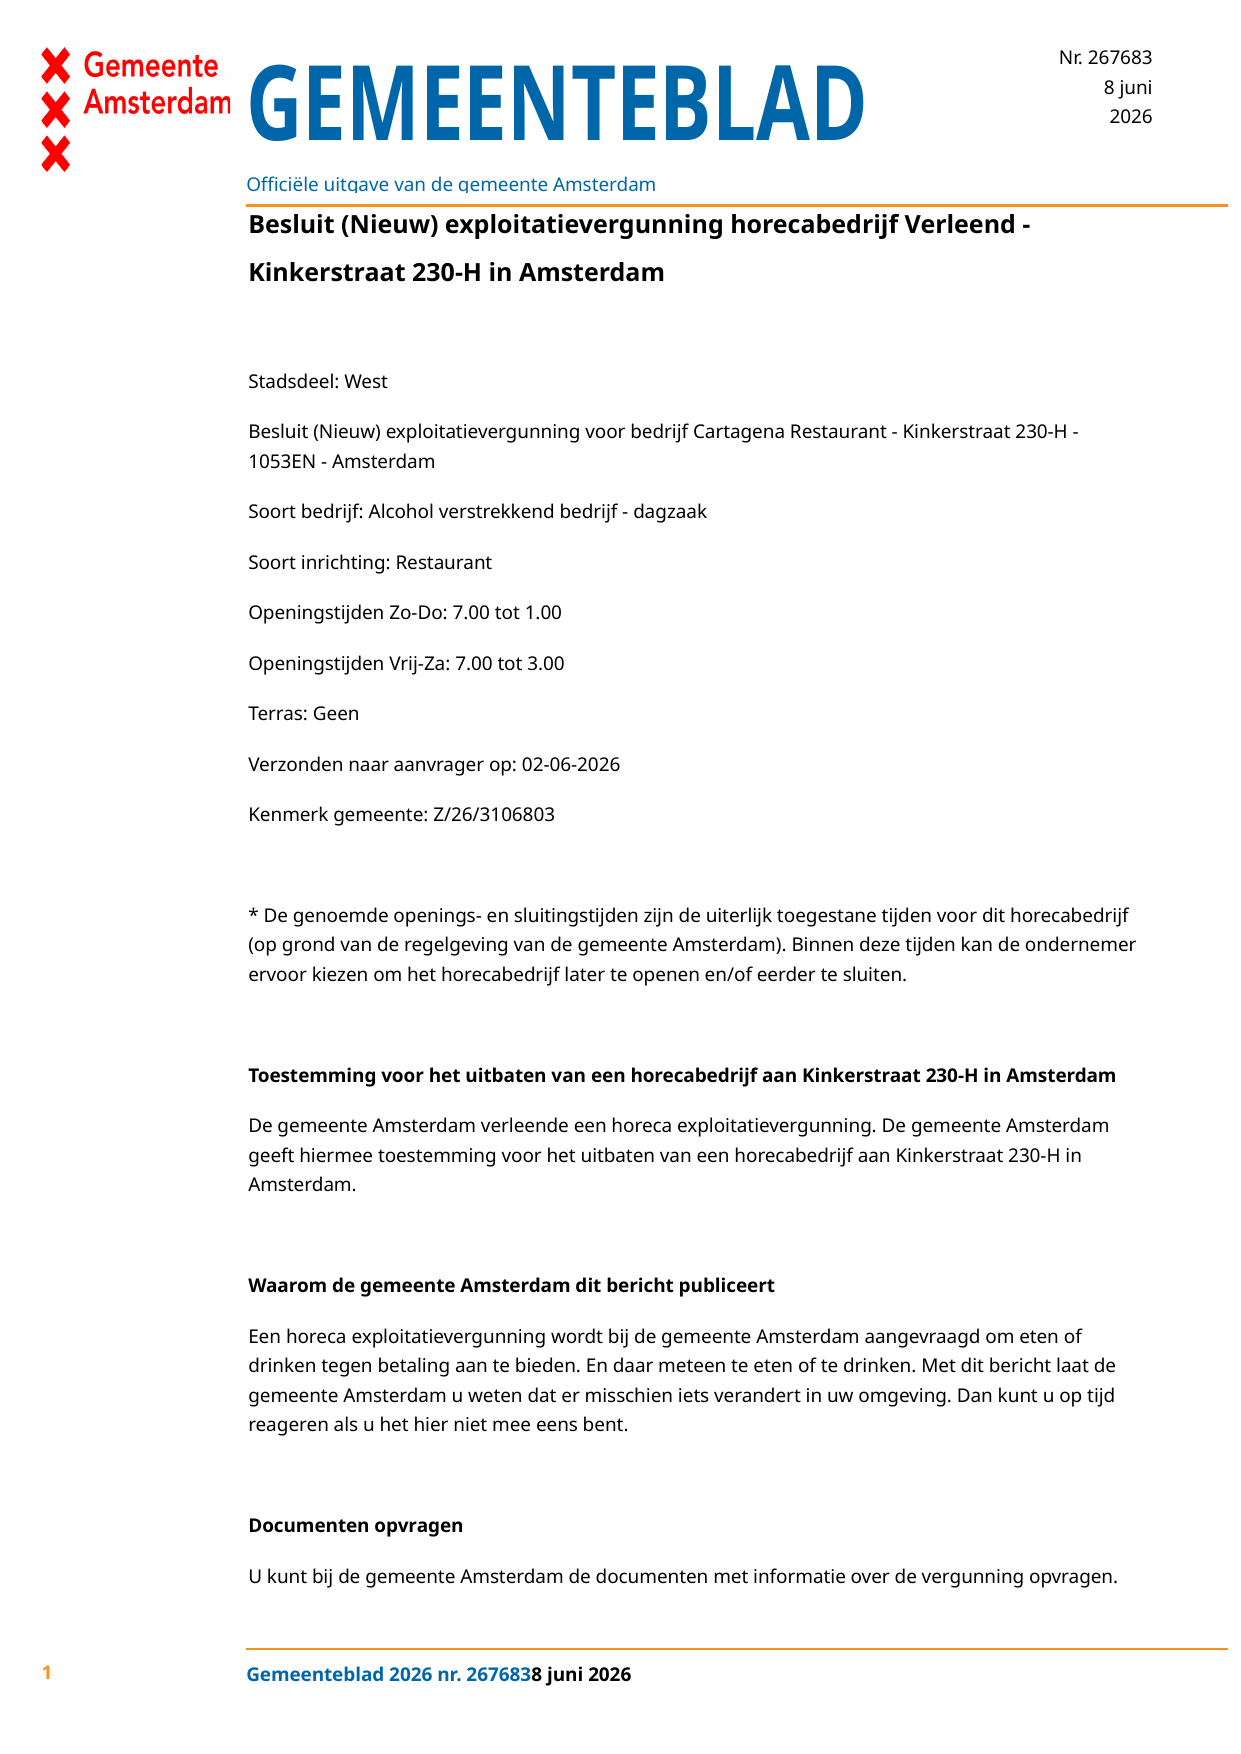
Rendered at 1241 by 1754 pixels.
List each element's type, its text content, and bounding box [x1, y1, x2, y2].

text Toestemming voor het uitbaten van een horecabedrijf aan Kinkerstraat 230-H in Amsterdam [248, 1062, 1152, 1088]
text U kunt bij de gemeente Amsterdam de documenten met informatie over de vergunning opvragen. [248, 1563, 1152, 1589]
text Waarom de gemeente Amsterdam dit bericht publiceert [248, 1272, 1152, 1298]
text Soort inrichting: Restaurant [248, 549, 1152, 575]
text Besluit (Nieuw) exploitatievergunning horecabedrijf Verleend - Kinkerstraat 230-H in Amsterdam [248, 207, 1152, 288]
text De gemeente Amsterdam verleende een horeca exploitatievergunning. De gemeente Amsterdam geeft hiermee toestemming voor het uitbaten van een horecabedrijf aan Kinkerstraat 230-H in Amsterdam. [248, 1112, 1152, 1197]
text Openingstijden Vrij-Za: 7.00 tot 3.00 [248, 650, 1152, 676]
text Verzonden naar aanvrager op: 02-06-2026 [248, 751, 1152, 777]
picture [41, 47, 231, 172]
text Documenten opvragen [248, 1512, 1152, 1538]
text Terras: Geen [248, 700, 1152, 726]
text Kenmerk gemeente: Z/26/3106803 [248, 801, 1152, 827]
text Soort bedrijf: Alcohol verstrekkend bedrijf - dagzaak [248, 499, 1152, 524]
text Een horeca exploitatievergunning wordt bij de gemeente Amsterdam aangevraagd om eten of drinken tegen betaling aan te bieden. En daar meteen te eten of te drinken. Met dit bericht laat de gemeente Amsterdam u weten dat er misschien iets verandert in uw omgeving. Dan kunt u op tijd reageren als u het hier niet mee eens bent. [248, 1323, 1152, 1437]
text Stadsdeel: West [248, 368, 1152, 394]
text Besluit (Nieuw) exploitatievergunning voor bedrijf Cartagena Restaurant - Kinkerstraat 230-H - 1053EN - Amsterdam [248, 419, 1152, 474]
text * De genoemde openings- en sluitingstijden zijn de uiterlijk toegestane tijden voor dit horecabedrijf (op grond van de regelgeving van de gemeente Amsterdam). Binnen deze tijden kan de ondernemer ervoor kiezen om het horecabedrijf later te openen en/of eerder te sluiten. [248, 902, 1152, 987]
text Openingstijden Zo-Do: 7.00 tot 1.00 [248, 599, 1152, 625]
